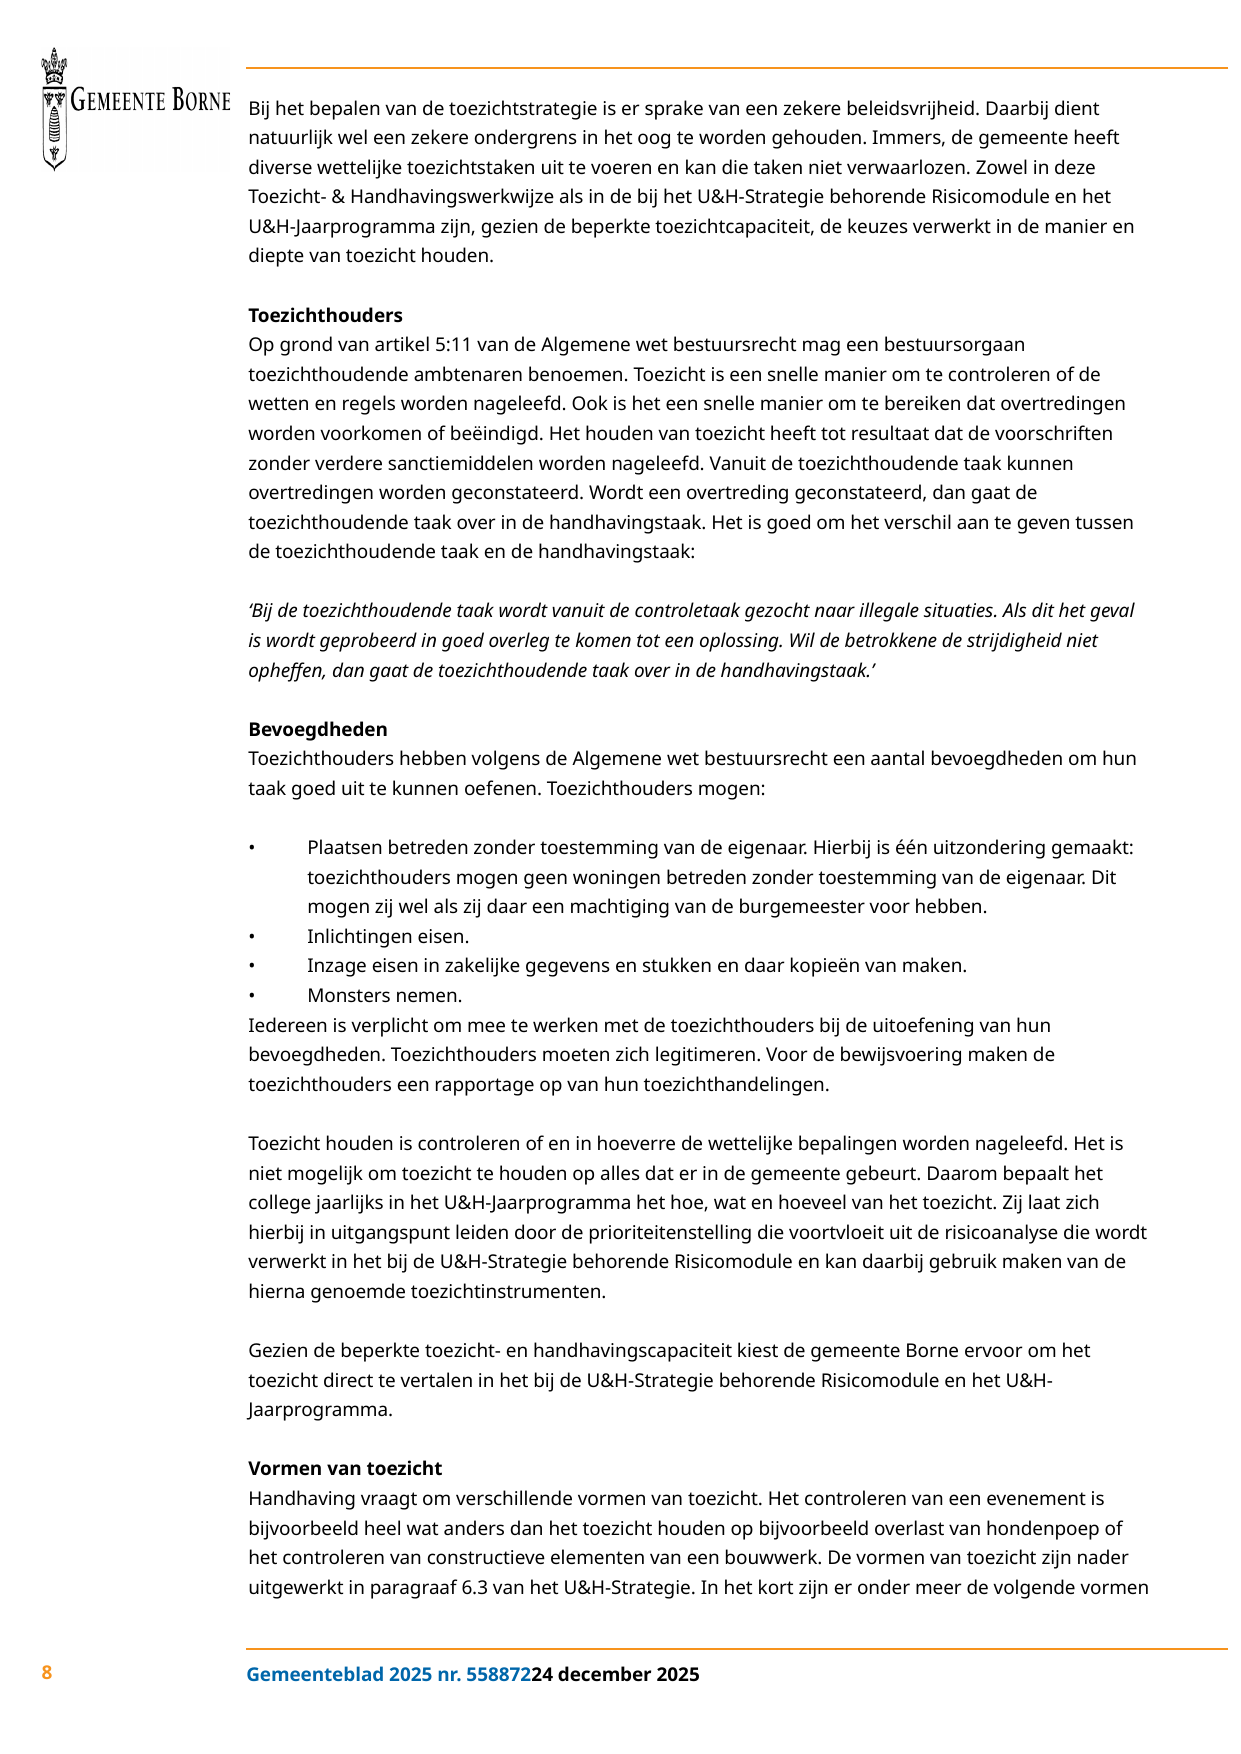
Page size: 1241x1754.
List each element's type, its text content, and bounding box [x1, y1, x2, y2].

text Toezichthouders hebben volgens de Algemene wet bestuursrecht een aantal bevoegdheden om hun taak goed uit te kunnen oefenen. Toezichthouders mogen: [248, 746, 1152, 801]
text Handhaving vraagt om verschillende vormen van toezicht. Het controleren van een evenement is bijvoorbeeld heel wat anders dan het toezicht houden op bijvoorbeeld overlast van hondenpoep of het controleren van constructieve elementen van een bouwwerk. De vormen van toezicht zijn nader uitgewerkt in paragraaf 6.3 van het U&H-Strategie. In het kort zijn er onder meer de volgende vormen [248, 1485, 1152, 1600]
text Toezicht houden is controleren of en in hoeverre de wettelijke bepalingen worden nageleefd. Het is niet mogelijk om toezicht te houden op alles dat er in de gemeente gebeurt. Daarom bepaalt het college jaarlijks in het U&H-Jaarprogramma het hoe, wat en hoeveel van het toezicht. Zij laat zich hierbij in uitgangspunt leiden door de prioriteitenstelling die voortvloeit uit de risicoanalyse die wordt verwerkt in het bij de U&H-Strategie behorende Risicomodule en kan daarbij gebruik maken van de hierna genoemde toezichtinstrumenten. [248, 1130, 1152, 1304]
list Inzage eisen in zakelijke gegevens en stukken en daar kopieën van maken. [248, 953, 1152, 978]
text Gezien de beperkte toezicht- en handhavingscapaciteit kiest de gemeente Borne ervoor om het toezicht direct te vertalen in het bij de U&H-Strategie behorende Risicomodule en het U&H-Jaarprogramma. [248, 1337, 1152, 1422]
list Monsters nemen. [248, 982, 1152, 1008]
text Iedereen is verplicht om mee te werken met de toezichthouders bij de uitoefening van hun bevoegdheden. Toezichthouders moeten zich legitimeren. Voor de bewijsvoering maken de toezichthouders een rapportage op van hun toezichthandelingen. [248, 1012, 1152, 1097]
list Inlichtingen eisen. [248, 923, 1152, 949]
text Vormen van toezicht [248, 1456, 1152, 1481]
text Bevoegdheden [248, 716, 1152, 742]
list Plaatsen betreden zonder toestemming van de eigenaar. Hierbij is één uitzondering gemaakt: toezichthouders mogen geen woningen betreden zonder toestemming van de eigenaar. Dit mogen zij wel als zij daar een machtiging van de burgemeester voor hebben. [248, 834, 1152, 919]
text ‘Bij de toezichthoudende taak wordt vanuit de controletaak gezocht naar illegale situaties. Als dit het geval is wordt geprobeerd in goed overleg te komen tot een oplossing. Wil de betrokkene de strijdigheid niet opheffen, dan gaat de toezichthoudende taak over in de handhavingstaak.’ [248, 598, 1152, 683]
text Bij het bepalen van de toezichtstrategie is er sprake van een zekere beleidsvrijheid. Daarbij dient natuurlijk wel een zekere ondergrens in het oog te worden gehouden. Immers, de gemeente heeft diverse wettelijke toezichtstaken uit te voeren en kan die taken niet verwaarlozen. Zowel in deze Toezicht- & Handhavingswerkwijze als in de bij het U&H-Strategie behorende Risicomodule en het U&H-Jaarprogramma zijn, gezien de beperkte toezichtcapaciteit, de keuzes verwerkt in de manier en diepte van toezicht houden. [248, 95, 1152, 268]
picture [41, 47, 231, 172]
text Op grond van artikel 5:11 van de Algemene wet bestuursrecht mag een bestuursorgaan toezichthoudende ambtenaren benoemen. Toezicht is een snelle manier om te controleren of de wetten en regels worden nageleefd. Ook is het een snelle manier om te bereiken dat overtredingen worden voorkomen of beëindigd. Het houden van toezicht heeft tot resultaat dat de voorschriften zonder verdere sanctiemiddelen worden nageleefd. Vanuit de toezichthoudende taak kunnen overtredingen worden geconstateerd. Wordt een overtreding geconstateerd, dan gaat de toezichthoudende taak over in de handhavingstaak. Het is goed om het verschil aan te geven tussen de toezichthoudende taak en de handhavingstaak: [248, 331, 1152, 564]
text Toezichthouders [248, 302, 1152, 328]
